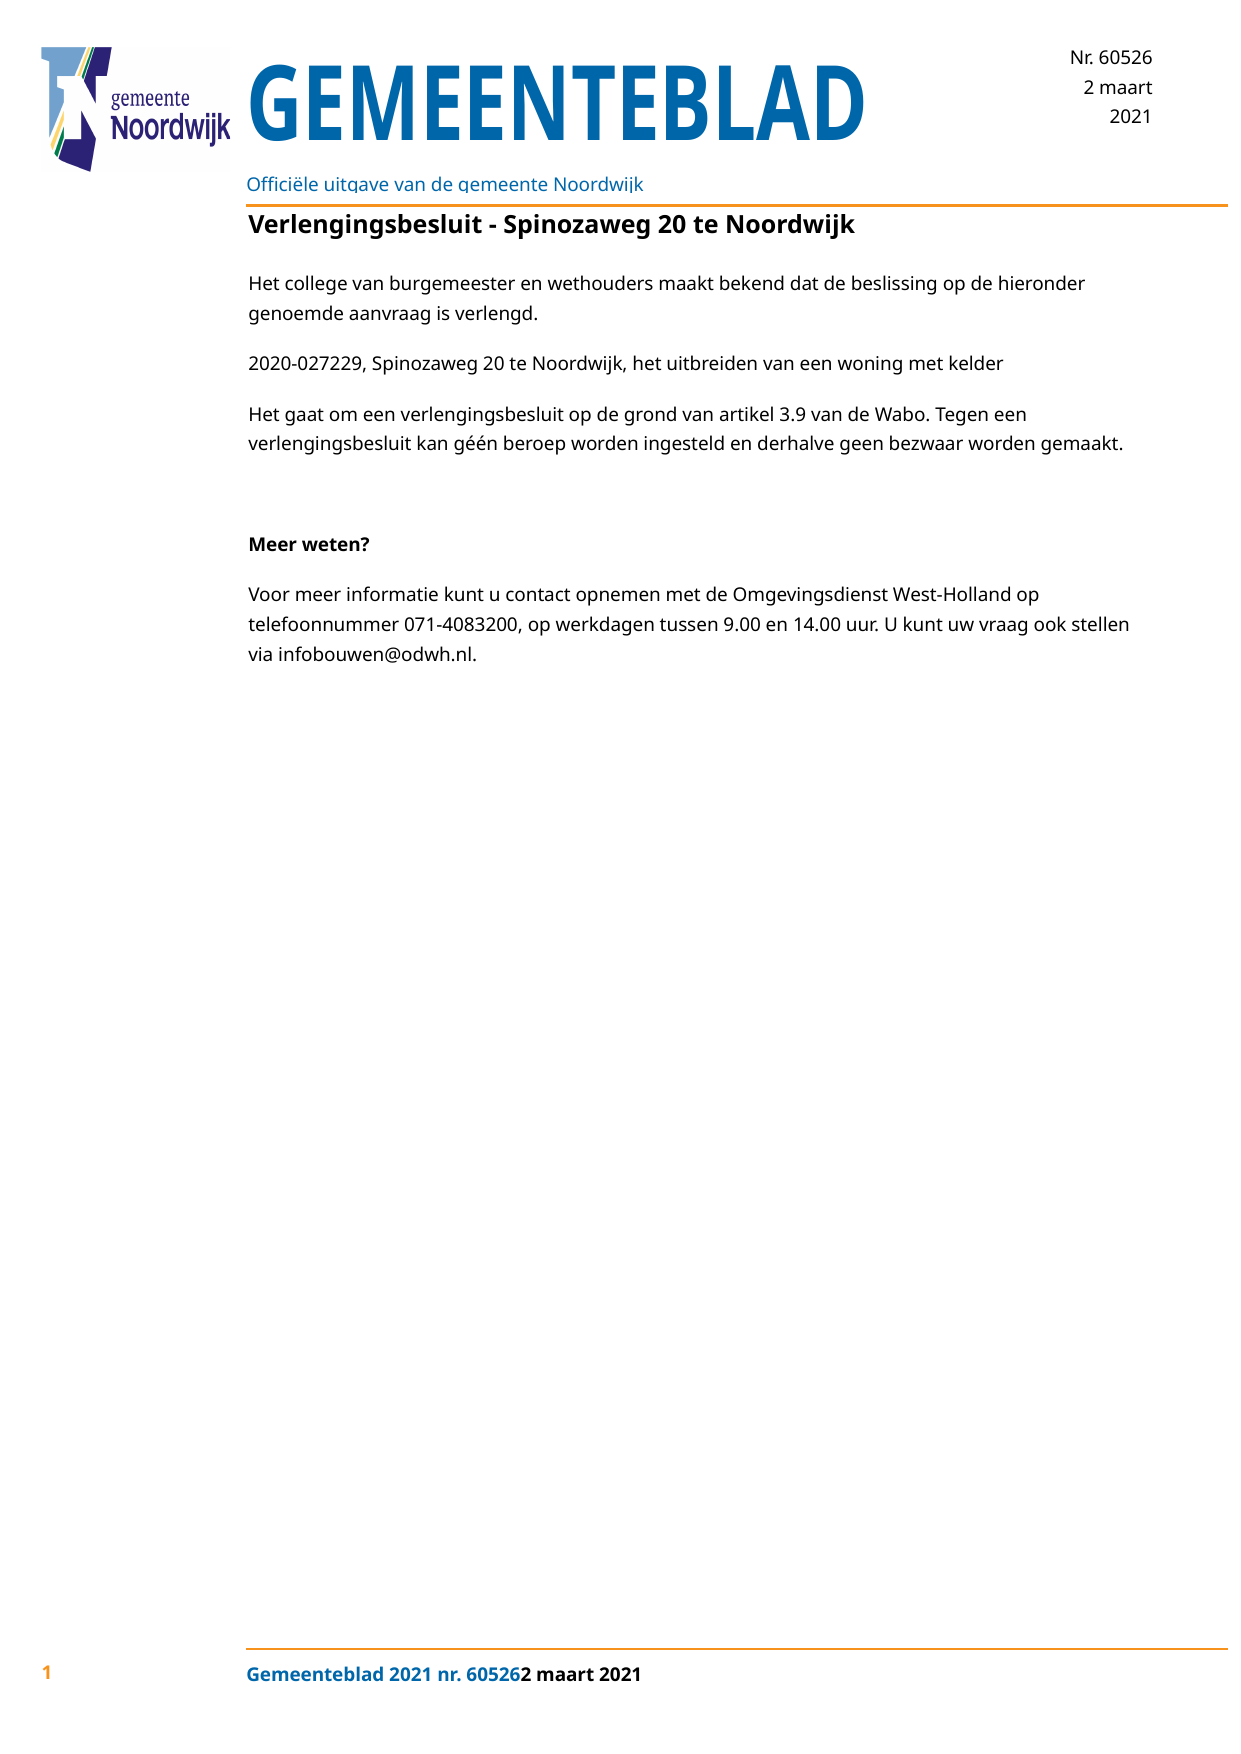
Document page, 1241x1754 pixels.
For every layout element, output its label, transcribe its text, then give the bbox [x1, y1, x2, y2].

text Voor meer informatie kunt u contact opnemen met de Omgevingsdienst West-Holland op telefoonnummer 071-4083200, op werkdagen tussen 9.00 en 14.00 uur. U kunt uw vraag ook stellen via infobouwen@odwh.nl. [248, 582, 1152, 666]
text 2020-027229, Spinozaweg 20 te Noordwijk, het uitbreiden van een woning met kelder [248, 350, 1152, 376]
text Het college van burgemeester en wethouders maakt bekend dat de beslissing op de hieronder genoemde aanvraag is verlengd. [248, 270, 1152, 326]
text Verlengingsbesluit - Spinozaweg 20 te Noordwijk [248, 207, 1152, 241]
text Meer weten? [248, 531, 1152, 557]
picture [41, 47, 231, 172]
text Het gaat om een verlengingsbesluit op de grond van artikel 3.9 van de Wabo. Tegen een verlengingsbesluit kan géén beroep worden ingesteld en derhalve geen bezwaar worden gemaakt. [248, 401, 1152, 456]
